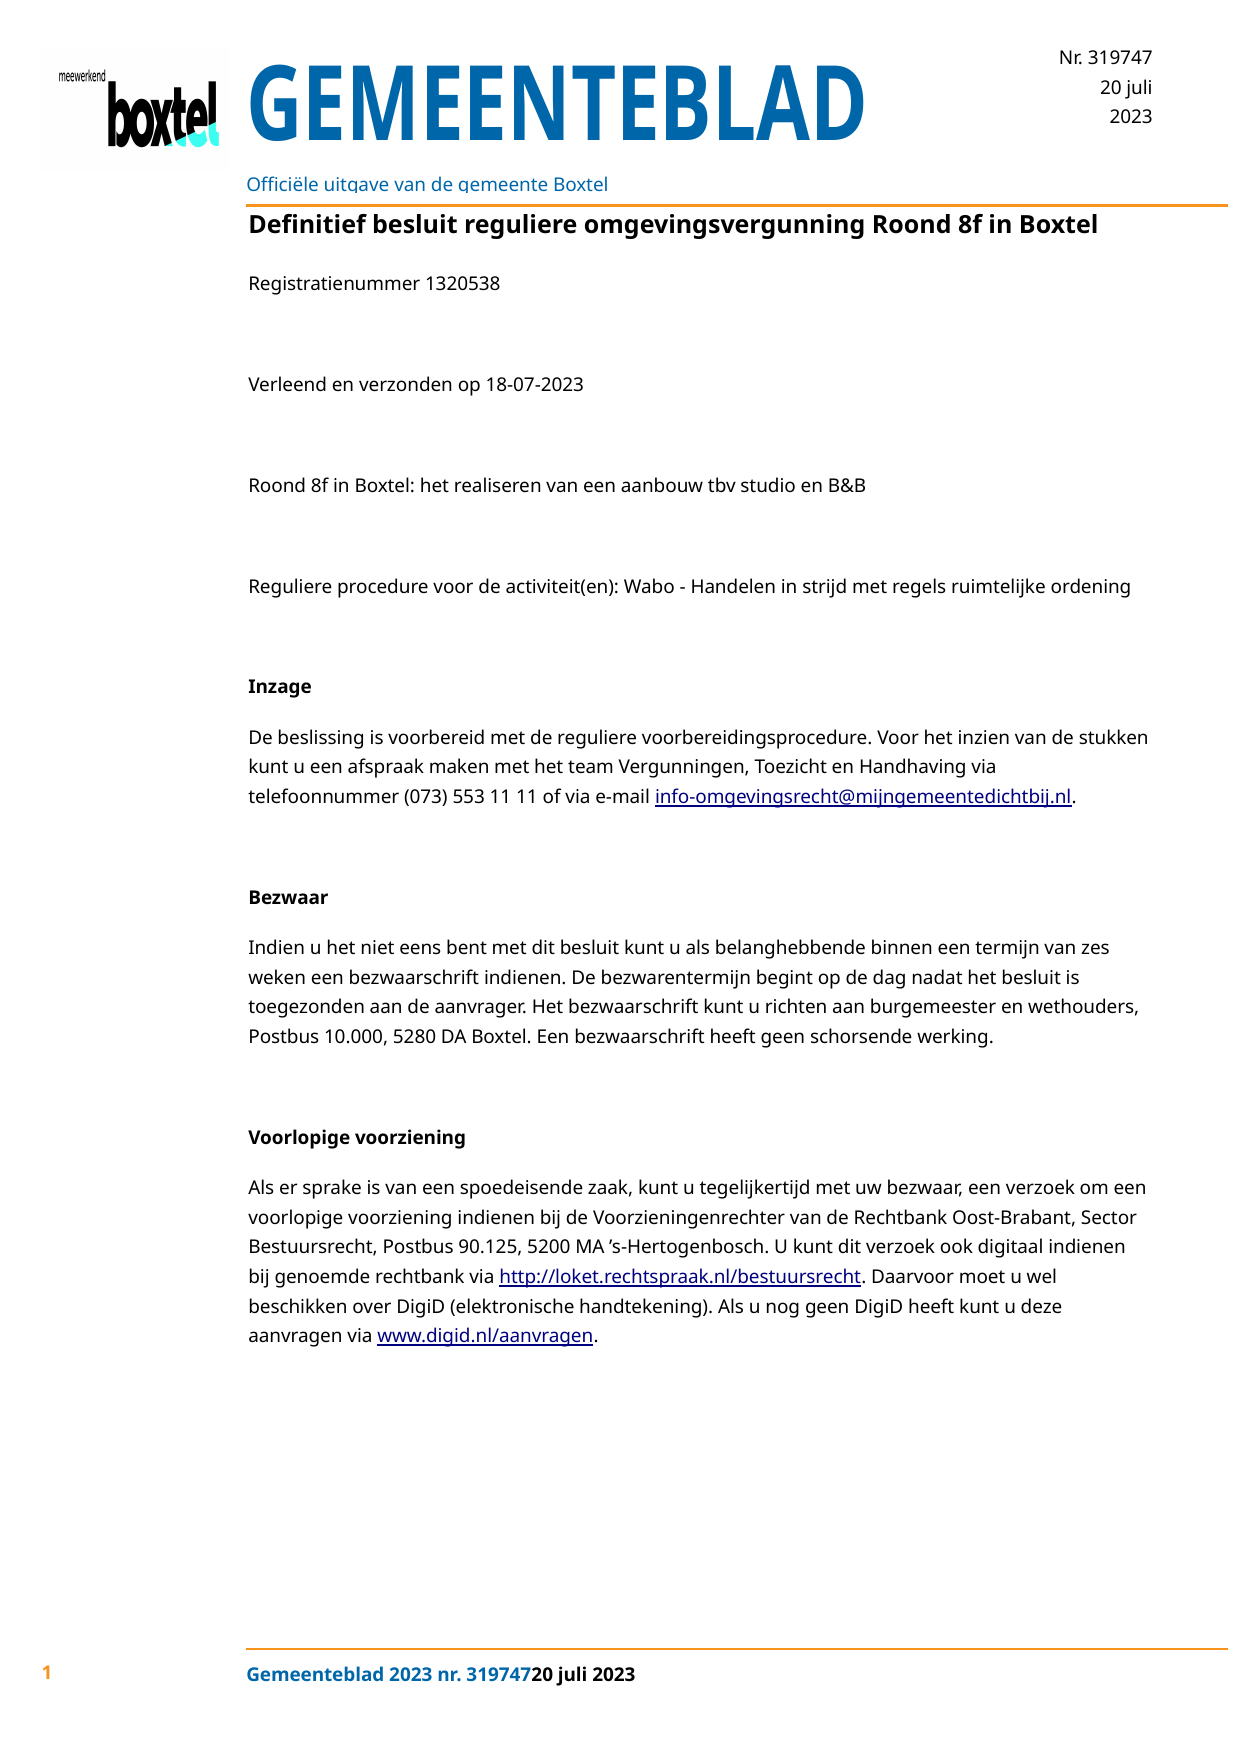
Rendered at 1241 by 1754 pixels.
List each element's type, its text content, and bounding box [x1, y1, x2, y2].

text Reguliere procedure voor de activiteit(en): Wabo - Handelen in strijd met regels ruimtelijke ordening [248, 573, 1152, 598]
picture [41, 47, 231, 172]
text Als er sprake is van een spoedeisende zaak, kunt u tegelijkertijd met uw bezwaar, een verzoek om een voorlopige voorziening indienen bij de Voorzieningenrechter van de Rechtbank Oost-Brabant, Sector Bestuursrecht, Postbus 90.125, 5200 MA ’s-Hertogenbosch. U kunt dit verzoek ook digitaal indienen bij genoemde rechtbank via http://loket.rechtspraak.nl/bestuursrecht. Daarvoor moet u wel beschikken over DigiD (elektronische handtekening). Als u nog geen DigiD heeft kunt u deze aanvragen via www.digid.nl/aanvragen. [248, 1174, 1152, 1348]
text Definitief besluit reguliere omgevingsvergunning Roond 8f in Boxtel [248, 207, 1152, 241]
text De beslissing is voorbereid met de reguliere voorbereidingsprocedure. Voor het inzien van de stukken kunt u een afspraak maken met het team Vergunningen, Toezicht en Handhaving via telefoonnummer (073) 553 11 11 of via e-mail info-omgevingsrecht@mijngemeentedichtbij.nl. [248, 724, 1152, 809]
text Inzage [248, 674, 1152, 699]
text Roond 8f in Boxtel: het realiseren van een aanbouw tbv studio en B&B [248, 472, 1152, 498]
text Indien u het niet eens bent met dit besluit kunt u als belanghebbende binnen een termijn van zes weken een bezwaarschrift indienen. De bezwarentermijn begint op de dag nadat het besluit is toegezonden aan de aanvrager. Het bezwaarschrift kunt u richten aan burgemeester en wethouders, Postbus 10.000, 5280 DA Boxtel. Een bezwaarschrift heeft geen schorsende werking. [248, 934, 1152, 1049]
text Verleend en verzonden op 18-07-2023 [248, 371, 1152, 397]
text Voorlopige voorziening [248, 1124, 1152, 1150]
text Registratienummer 1320538 [248, 270, 1152, 296]
text Bezwaar [248, 884, 1152, 910]
